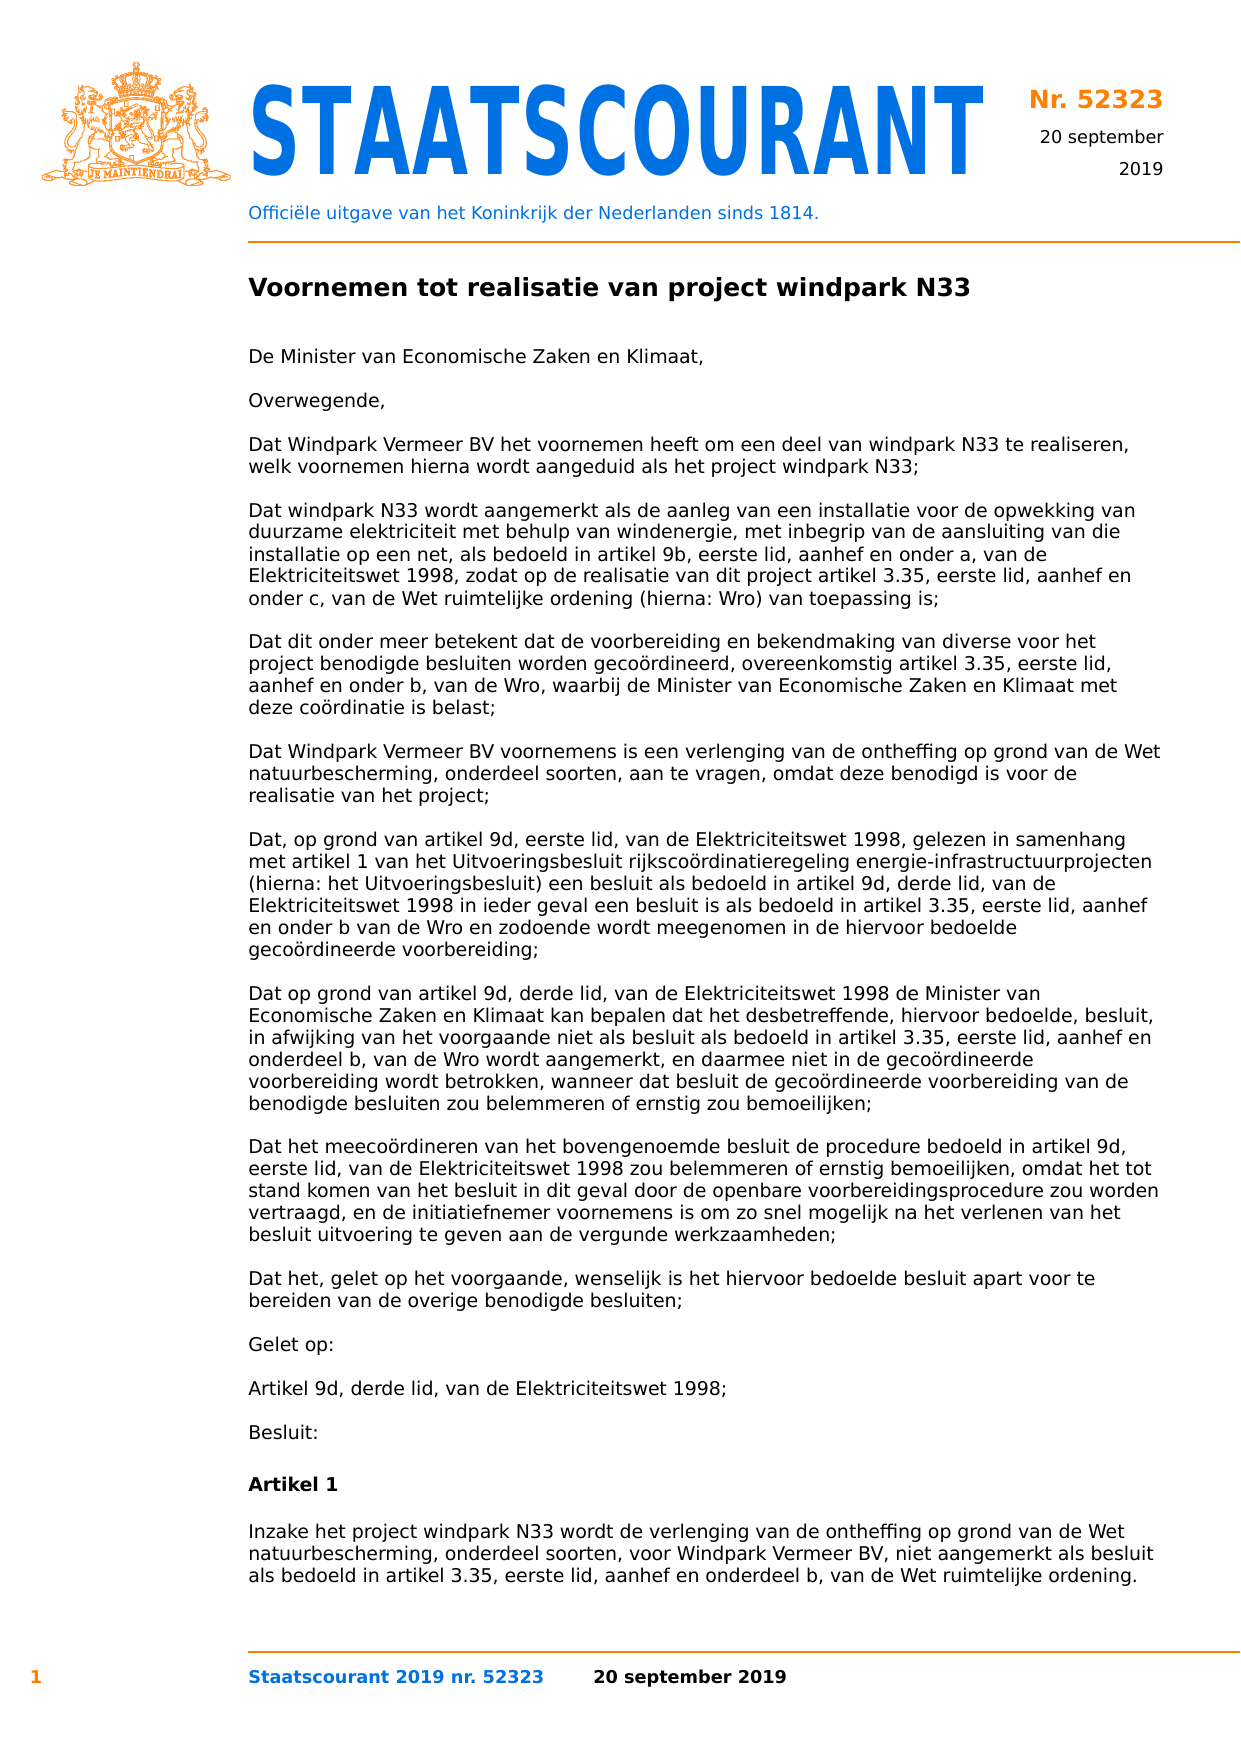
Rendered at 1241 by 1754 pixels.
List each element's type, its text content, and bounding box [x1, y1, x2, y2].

table_cell 2019 [998, 153, 1240, 203]
text Overwegende, [248, 390, 1163, 412]
text Dat op grond van artikel 9d, derde lid, van de Elektriciteitswet 1998 de Minister van Economische Zaken en Klimaat kan bepalen dat het desbetreffende, hiervoor bedoelde, besluit, in afwijking van het voorgaande niet als besluit als bedoeld in artikel 3.35, eerste lid, aanhef en onderdeel b, van de Wro wordt aangemerkt, en daarmee niet in de gecoördineerde voorbereiding wordt betrokken, wanneer dat besluit de gecoördineerde voorbereiding van de benodigde besluiten zou belemmeren of ernstig zou bemoeilijken; [248, 983, 1163, 1114]
subtitle Artikel 1 [248, 1474, 1163, 1496]
table_cell 20 september [998, 121, 1240, 153]
text Dat het meecoördineren van het bovengenoemde besluit de procedure bedoeld in artikel 9d, eerste lid, van de Elektriciteitswet 1998 zou belemmeren of ernstig bemoeilijken, omdat het tot stand komen van het besluit in dit geval door de openbare voorbereidingsprocedure zou worden vertraagd, en de initiatiefnemer voornemens is om zo snel mogelijk na het verlenen van het besluit uitvoering te geven aan de vergunde werkzaamheden; [248, 1136, 1163, 1246]
text Artikel 9d, derde lid, van de Elektriciteitswet 1998; [248, 1378, 1163, 1400]
subtitle Voornemen tot realisatie van project windpark N33 [248, 273, 1163, 302]
text Dat windpark N33 wordt aangemerkt als de aanleg van een installatie voor de opwekking van duurzame elektriciteit met behulp van windenergie, met inbegrip van de aansluiting van die installatie op een net, als bedoeld in artikel 9b, eerste lid, aanhef en onder a, van de Elektriciteitswet 1998, zodat op de realisatie van dit project artikel 3.35, eerste lid, aanhef en onder c, van de Wet ruimtelijke ordening (hierna: Wro) van toepassing is; [248, 499, 1163, 609]
text Gelet op: [248, 1334, 1163, 1356]
text Inzake het project windpark N33 wordt de verlenging van de ontheffing op grond van de Wet natuurbescherming, onderdeel soorten, voor Windpark Vermeer BV, niet aangemerkt als besluit als bedoeld in artikel 3.35, eerste lid, aanhef en onderdeel b, van de Wet ruimtelijke ordening. [248, 1521, 1163, 1587]
table_header Nr. 52323 [998, 62, 1240, 121]
text Dat het, gelet op het voorgaande, wenselijk is het hiervoor bedoelde besluit apart voor te bereiden van de overige benodigde besluiten; [248, 1268, 1163, 1312]
text Dat, op grond van artikel 9d, eerste lid, van de Elektriciteitswet 1998, gelezen in samenhang met artikel 1 van het Uitvoeringsbesluit rijkscoördinatieregeling energie-infrastructuurprojecten (hierna: het Uitvoeringsbesluit) een besluit als bedoeld in artikel 9d, derde lid, van de Elektriciteitswet 1998 in ieder geval een besluit is als bedoeld in artikel 3.35, eerste lid, aanhef en onder b van de Wro en zodoende wordt meegenomen in de hiervoor bedoelde gecoördineerde voorbereiding; [248, 829, 1163, 961]
table_cell Officiële uitgave van het Koninkrijk der Nederlanden sinds 1814. [248, 203, 1240, 241]
picture [41, 62, 231, 186]
text Dat Windpark Vermeer BV het voornemen heeft om een deel van windpark N33 te realiseren, welk voornemen hierna wordt aangeduid als het project windpark N33; [248, 434, 1163, 478]
table_header STAATSCOURANT [248, 62, 998, 203]
text Besluit: [248, 1422, 1163, 1444]
text De Minister van Economische Zaken en Klimaat, [248, 346, 1163, 368]
text Dat Windpark Vermeer BV voornemens is een verlenging van de ontheffing op grond van de Wet natuurbescherming, onderdeel soorten, aan te vragen, omdat deze benodigd is voor de realisatie van het project; [248, 741, 1163, 807]
table_header [25, 62, 248, 241]
text Dat dit onder meer betekent dat de voorbereiding en bekendmaking van diverse voor het project benodigde besluiten worden gecoördineerd, overeenkomstig artikel 3.35, eerste lid, aanhef en onder b, van de Wro, waarbij de Minister van Economische Zaken en Klimaat met deze coördinatie is belast; [248, 631, 1163, 719]
